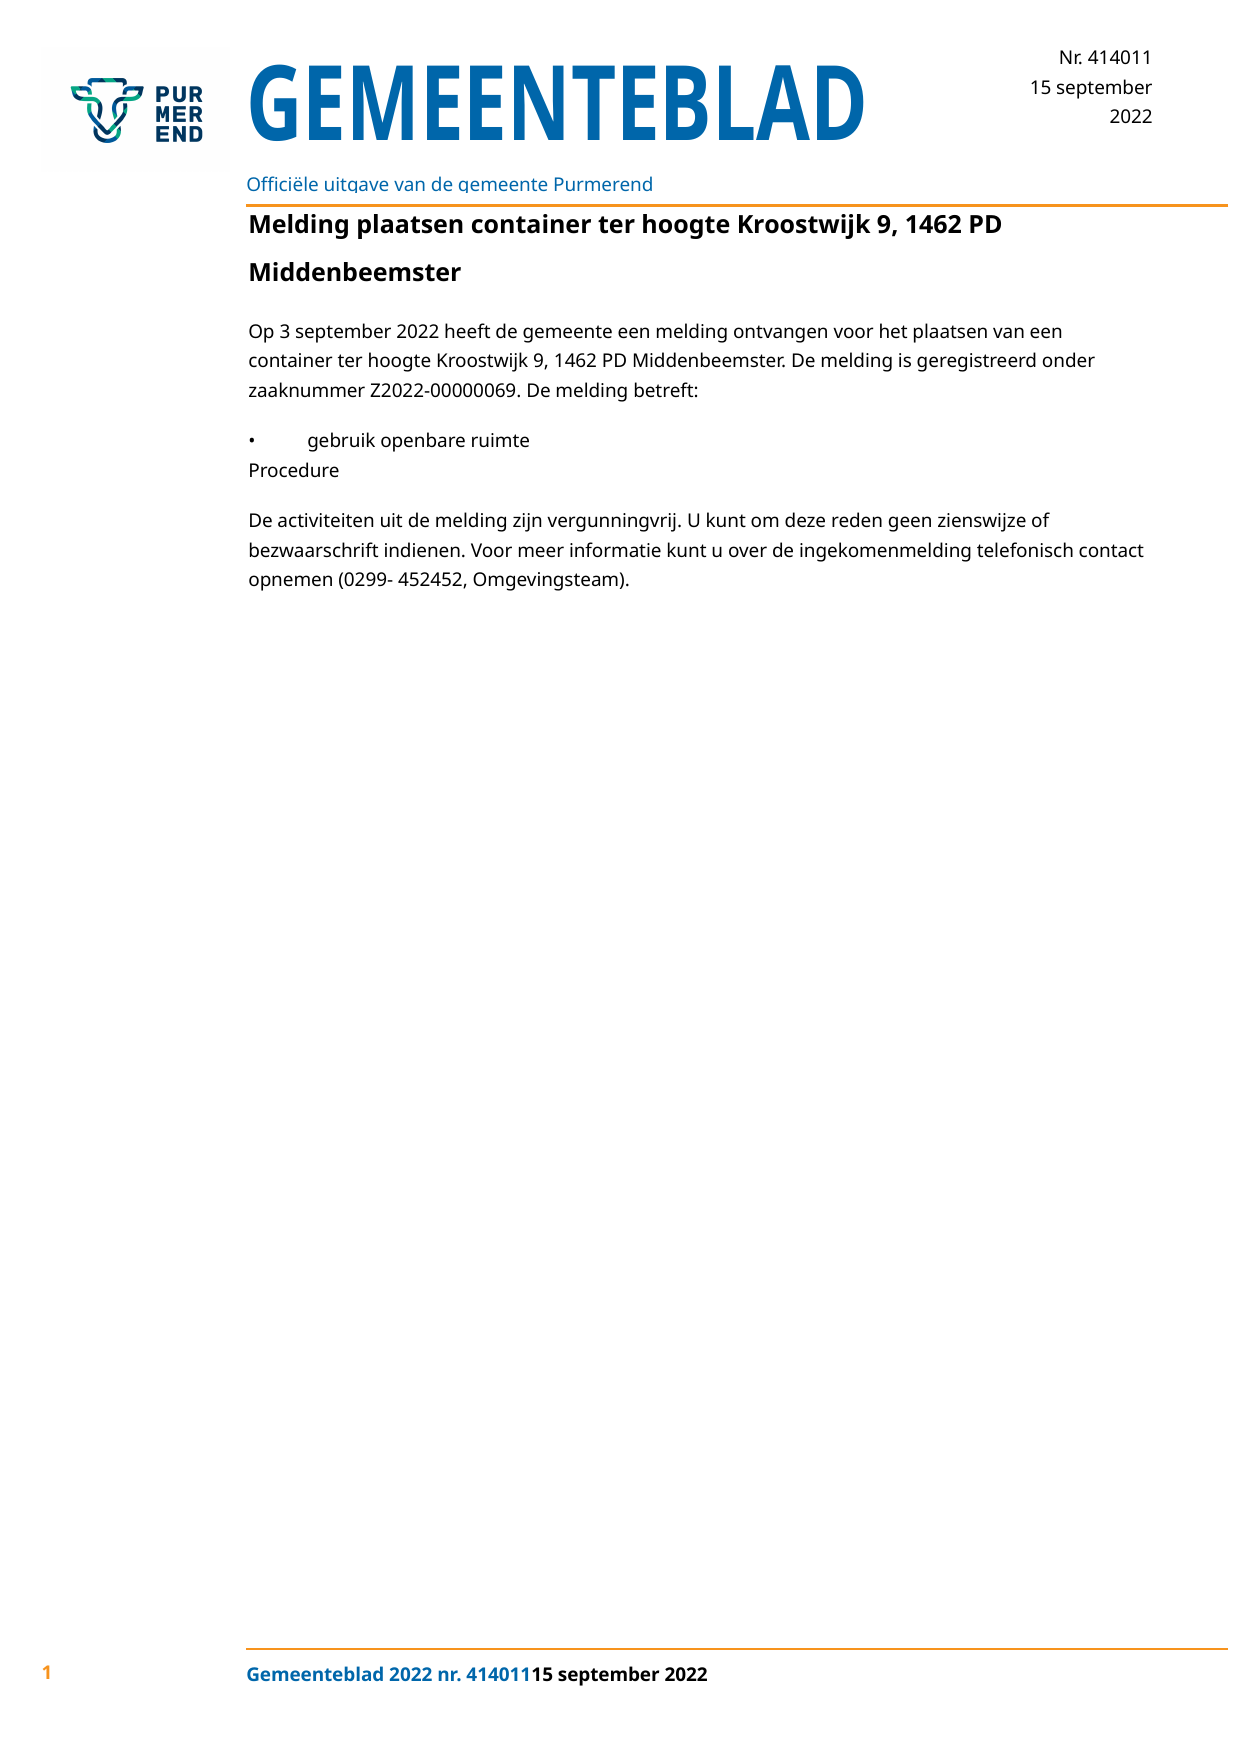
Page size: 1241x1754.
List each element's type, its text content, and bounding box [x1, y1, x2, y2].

text Procedure [248, 457, 1152, 483]
list gebruik openbare ruimte [248, 427, 1152, 453]
picture [41, 47, 231, 172]
text Melding plaatsen container ter hoogte Kroostwijk 9, 1462 PD Middenbeemster [248, 207, 1152, 288]
text De activiteiten uit de melding zijn vergunningvrij. U kunt om deze reden geen zienswijze of bezwaarschrift indienen. Voor meer informatie kunt u over de ingekomenmelding telefonisch contact opnemen (0299- 452452, Omgevingsteam). [248, 507, 1152, 592]
text Op 3 september 2022 heeft de gemeente een melding ontvangen voor het plaatsen van een container ter hoogte Kroostwijk 9, 1462 PD Middenbeemster. De melding is geregistreerd onder zaaknummer Z2022-00000069. De melding betreft: [248, 318, 1152, 403]
